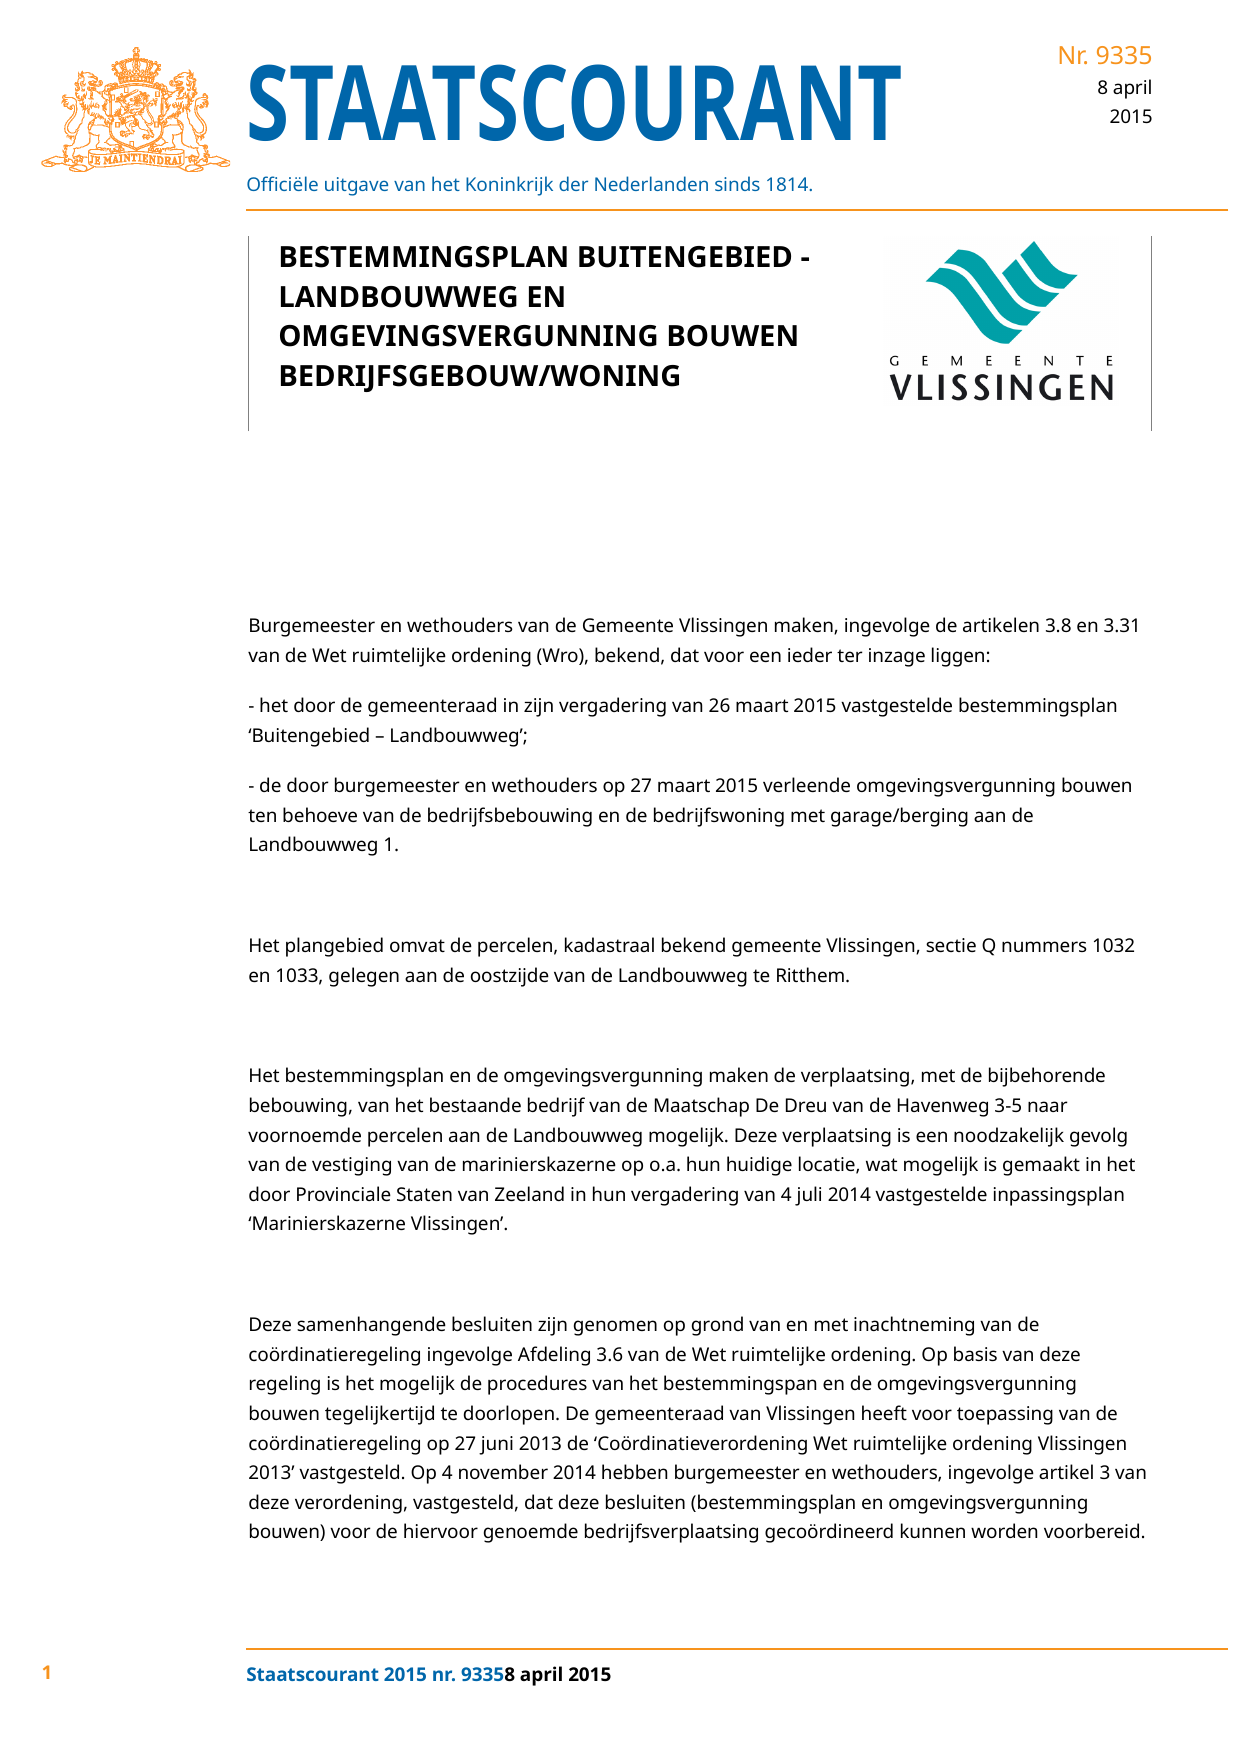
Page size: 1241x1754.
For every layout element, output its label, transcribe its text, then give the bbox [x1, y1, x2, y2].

text - het door de gemeenteraad in zijn vergadering van 26 maart 2015 vastgestelde bestemmingsplan ‘Buitengebied – Landbouwweg’; [248, 692, 1152, 747]
table_header [850, 236, 1151, 431]
picture [882, 236, 1119, 406]
text Burgemeester en wethouders van de Gemeente Vlissingen maken, ingevolge de artikelen 3.8 en 3.31 van de Wet ruimtelijke ordening (Wro), bekend, dat voor een ieder ter inzage liggen: [248, 612, 1152, 667]
table_header BESTEMMINGSPLAN BUITENGEBIED - LANDBOUWWEG EN OMGEVINGSVERGUNNING BOUWEN BEDRIJFSGEBOUW/WONING [249, 236, 850, 431]
text Deze samenhangende besluiten zijn genomen op grond van en met inachtneming van de coördinatieregeling ingevolge Afdeling 3.6 van de Wet ruimtelijke ordening. Op basis van deze regeling is het mogelijk de procedures van het bestemmingspan en de omgevingsvergunning bouwen tegelijkertijd te doorlopen. De gemeenteraad van Vlissingen heeft voor toepassing van de coördinatieregeling op 27 juni 2013 de ‘Coördinatieverordening Wet ruimtelijke ordening Vlissingen 2013’ vastgesteld. Op 4 november 2014 hebben burgemeester en wethouders, ingevolge artikel 3 van deze verordening, vastgesteld, dat deze besluiten (bestemmingsplan en omgevingsvergunning bouwen) voor de hiervoor genoemde bedrijfsverplaatsing gecoördineerd kunnen worden voorbereid. [248, 1311, 1152, 1544]
picture [41, 47, 231, 172]
text Het plangebied omvat de percelen, kadastraal bekend gemeente Vlissingen, sectie Q nummers 1032 en 1033, gelegen aan de oostzijde van de Landbouwweg te Ritthem. [248, 932, 1152, 987]
text - de door burgemeester en wethouders op 27 maart 2015 verleende omgevingsvergunning bouwen ten behoeve van de bedrijfsbebouwing en de bedrijfswoning met garage/berging aan de Landbouwweg 1. [248, 772, 1152, 857]
text Het bestemmingsplan en de omgevingsvergunning maken de verplaatsing, met de bijbehorende bebouwing, van het bestaande bedrijf van de Maatschap De Dreu van de Havenweg 3-5 naar voornoemde percelen aan de Landbouwweg mogelijk. Deze verplaatsing is een noodzakelijk gevolg van de vestiging van de marinierskazerne op o.a. hun huidige locatie, wat mogelijk is gemaakt in het door Provinciale Staten van Zeeland in hun vergadering van 4 juli 2014 vastgestelde inpassingsplan ‘Marinierskazerne Vlissingen’. [248, 1063, 1152, 1236]
